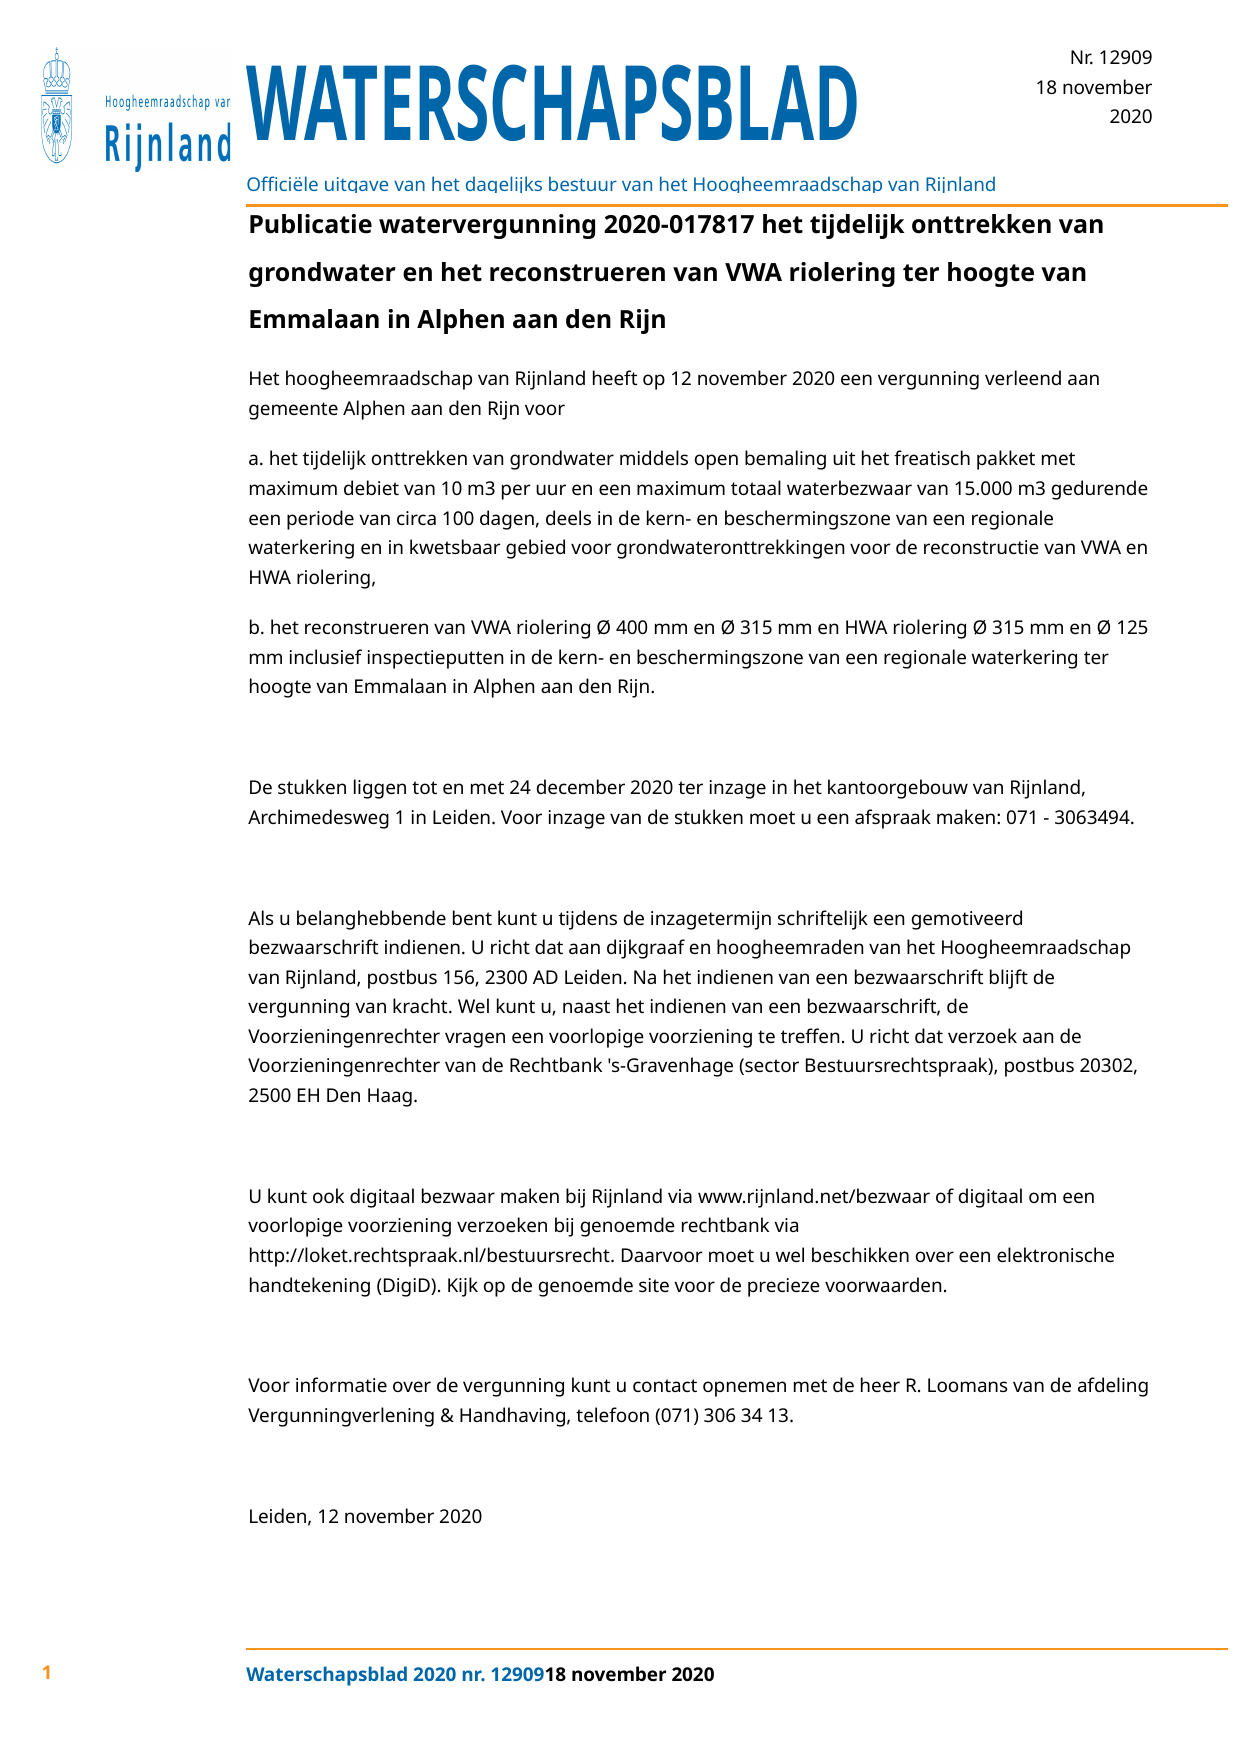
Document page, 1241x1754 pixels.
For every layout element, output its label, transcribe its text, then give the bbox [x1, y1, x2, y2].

text Als u belanghebbende bent kunt u tijdens de inzagetermijn schriftelijk een gemotiveerd bezwaarschrift indienen. U richt dat aan dijkgraaf en hoogheemraden van het Hoogheemraadschap van Rijnland, postbus 156, 2300 AD Leiden. Na het indienen van een bezwaarschrift blijft de vergunning van kracht. Wel kunt u, naast het indienen van een bezwaarschrift, de Voorzieningenrechter vragen een voorlopige voorziening te treffen. U richt dat verzoek aan de Voorzieningenrechter van de Rechtbank 's-Gravenhage (sector Bestuursrechtspraak), postbus 20302, 2500 EH Den Haag. [248, 905, 1152, 1108]
text Leiden, 12 november 2020 [248, 1503, 1152, 1529]
text b. het reconstrueren van VWA riolering Ø 400 mm en Ø 315 mm en HWA riolering Ø 315 mm en Ø 125 mm inclusief inspectieputten in de kern- en beschermingszone van een regionale waterkering ter hoogte van Emmalaan in Alphen aan den Rijn. [248, 614, 1152, 699]
text a. het tijdelijk onttrekken van grondwater middels open bemaling uit het freatisch pakket met maximum debiet van 10 m3 per uur en een maximum totaal waterbezwaar van 15.000 m3 gedurende een periode van circa 100 dagen, deels in de kern- en beschermingszone van een regionale waterkering en in kwetsbaar gebied voor grondwateronttrekkingen voor de reconstructie van VWA en HWA riolering, [248, 446, 1152, 589]
text Het hoogheemraadschap van Rijnland heeft op 12 november 2020 een vergunning verleend aan gemeente Alphen aan den Rijn voor [248, 366, 1152, 421]
text U kunt ook digitaal bezwaar maken bij Rijnland via www.rijnland.net/bezwaar of digitaal om een voorlopige voorziening verzoeken bij genoemde rechtbank via http://loket.rechtspraak.nl/bestuursrecht. Daarvoor moet u wel beschikken over een elektronische handtekening (DigiD). Kijk op de genoemde site voor de precieze voorwaarden. [248, 1183, 1152, 1297]
text De stukken liggen tot en met 24 december 2020 ter inzage in het kantoorgebouw van Rijnland, Archimedesweg 1 in Leiden. Voor inzage van de stukken moet u een afspraak maken: 071 - 3063494. [248, 774, 1152, 829]
text Voor informatie over de vergunning kunt u contact opnemen met de heer R. Loomans van de afdeling Vergunningverlening & Handhaving, telefoon (071) 306 34 13. [248, 1373, 1152, 1428]
picture [41, 47, 231, 172]
text Publicatie watervergunning 2020-017817 het tijdelijk onttrekken van grondwater en het reconstrueren van VWA riolering ter hoogte van Emmalaan in Alphen aan den Rijn [248, 207, 1152, 336]
